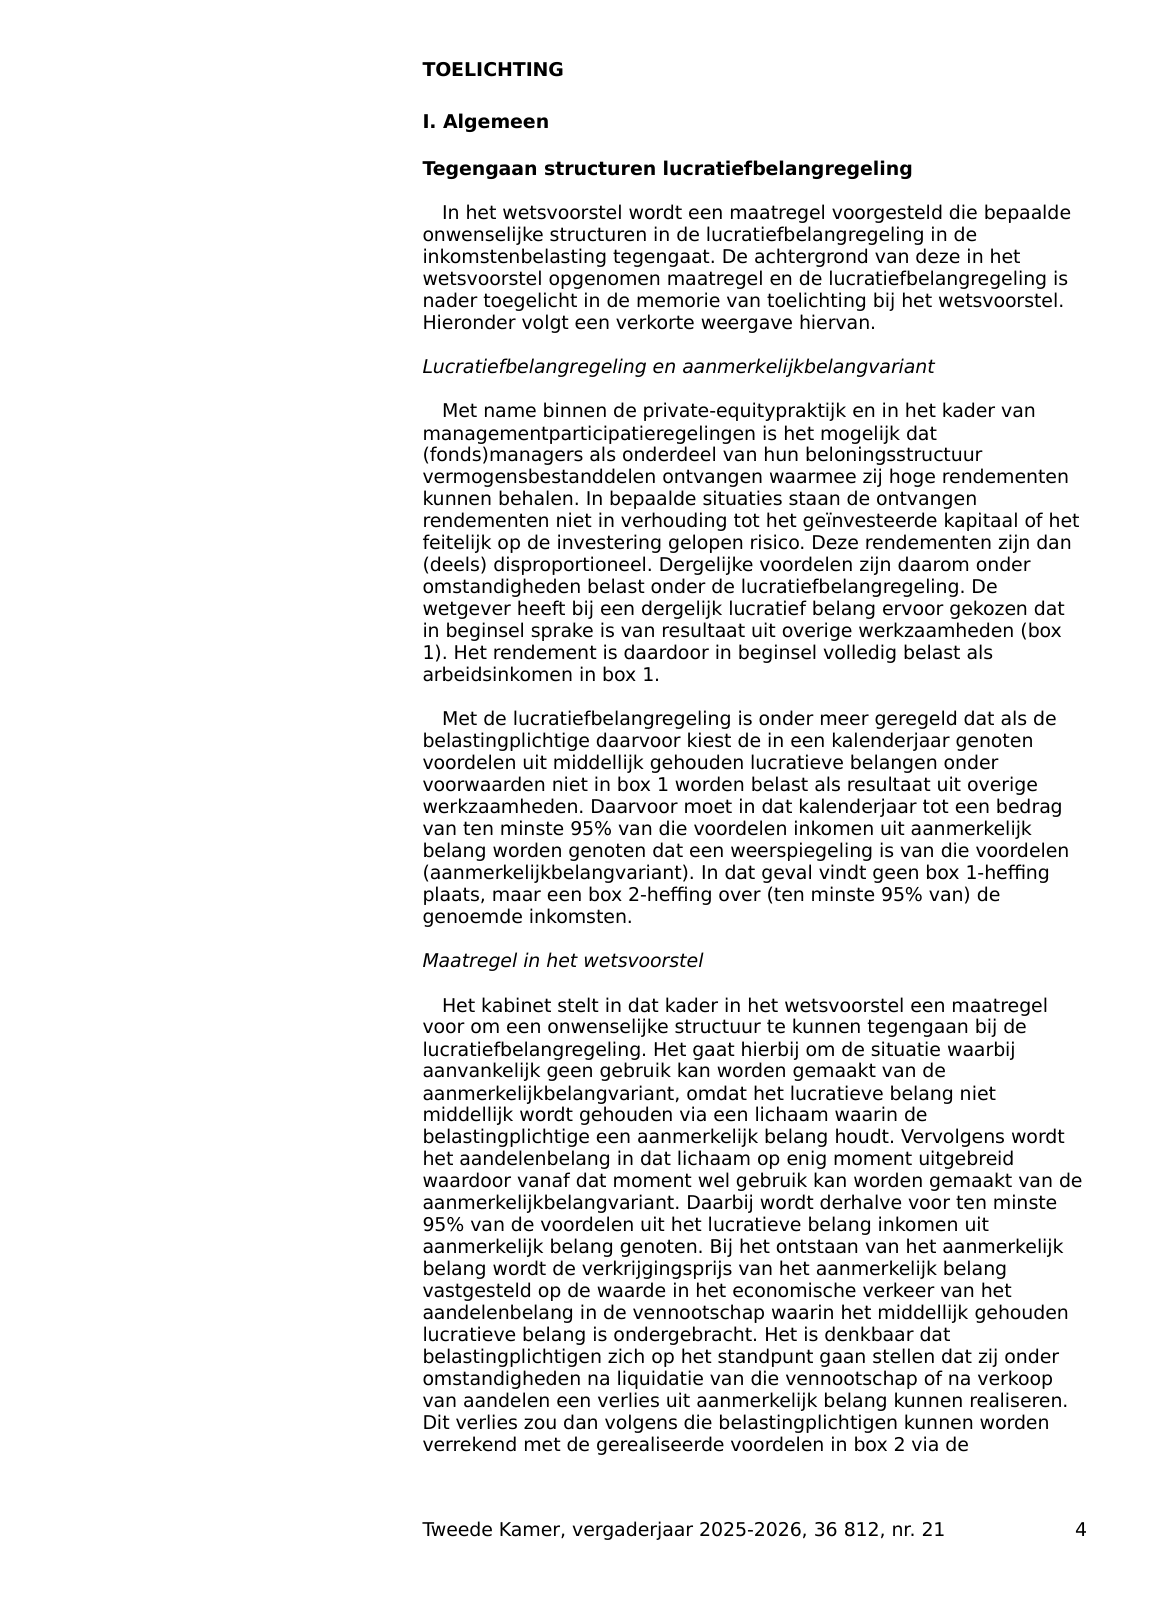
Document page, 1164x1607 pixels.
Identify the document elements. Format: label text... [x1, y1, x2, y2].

text In het wetsvoorstel wordt een maatregel voorgesteld die bepaalde onwenselijke structuren in de lucratiefbelangregeling in de inkomstenbelasting tegengaat. De achtergrond van deze in het wetsvoorstel opgenomen maatregel en de lucratiefbelangregeling is nader toegelicht in de memorie van toelichting bij het wetsvoorstel. Hieronder volgt een verkorte weergave hiervan. [422, 202, 1087, 334]
subtitle Tegengaan structuren lucratiefbelangregeling [422, 158, 1087, 180]
text Met name binnen de private-equitypraktijk en in het kader van managementparticipatieregelingen is het mogelijk dat (fonds)managers als onderdeel van hun beloningsstructuur vermogensbestanddelen ontvangen waarmee zij hoge rendementen kunnen behalen. In bepaalde situaties staan de ontvangen rendementen niet in verhouding tot het geïnvesteerde kapitaal of het feitelijk op de investering gelopen risico. Deze rendementen zijn dan (deels) disproportioneel. Dergelijke voordelen zijn daarom onder omstandigheden belast onder de lucratiefbelangregeling. De wetgever heeft bij een dergelijk lucratief belang ervoor gekozen dat in beginsel sprake is van resultaat uit overige werkzaamheden (box 1). Het rendement is daardoor in beginsel volledig belast als arbeidsinkomen in box 1. [422, 400, 1087, 686]
text Met de lucratiefbelangregeling is onder meer geregeld dat als de belastingplichtige daarvoor kiest de in een kalenderjaar genoten voordelen uit middellijk gehouden lucratieve belangen onder voorwaarden niet in box 1 worden belast als resultaat uit overige werkzaamheden. Daarvoor moet in dat kalenderjaar tot een bedrag van ten minste 95% van die voordelen inkomen uit aanmerkelijk belang worden genoten dat een weerspiegeling is van die voordelen (aanmerkelijkbelangvariant). In dat geval vindt geen box 1-heffing plaats, maar een box 2-heffing over (ten minste 95% van) de genoemde inkomsten. [422, 708, 1087, 928]
subtitle I. Algemeen [422, 111, 1087, 133]
subtitle Maatregel in het wetsvoorstel [422, 950, 1087, 972]
text Het kabinet stelt in dat kader in het wetsvoorstel een maatregel voor om een onwenselijke structuur te kunnen tegengaan bij de lucratiefbelangregeling. Het gaat hierbij om de situatie waarbij aanvankelijk geen gebruik kan worden gemaakt van de aanmerkelijkbelangvariant, omdat het lucratieve belang niet middellijk wordt gehouden via een lichaam waarin de belastingplichtige een aanmerkelijk belang houdt. Vervolgens wordt het aandelenbelang in dat lichaam op enig moment uitgebreid waardoor vanaf dat moment wel gebruik kan worden gemaakt van de aanmerkelijkbelangvariant. Daarbij wordt derhalve voor ten minste 95% van de voordelen uit het lucratieve belang inkomen uit aanmerkelijk belang genoten. Bij het ontstaan van het aanmerkelijk belang wordt de verkrijgingsprijs van het aanmerkelijk belang vastgesteld op de waarde in het economische verkeer van het aandelenbelang in de vennootschap waarin het middellijk gehouden lucratieve belang is ondergebracht. Het is denkbaar dat belastingplichtigen zich op het standpunt gaan stellen dat zij onder omstandigheden na liquidatie van die vennootschap of na verkoop van aandelen een verlies uit aanmerkelijk belang kunnen realiseren. Dit verlies zou dan volgens die belastingplichtigen kunnen worden verrekend met de gerealiseerde voordelen in box 2 via de [422, 994, 1087, 1456]
subtitle Lucratiefbelangregeling en aanmerkelijkbelangvariant [422, 356, 1087, 378]
subtitle TOELICHTING [422, 59, 1087, 81]
